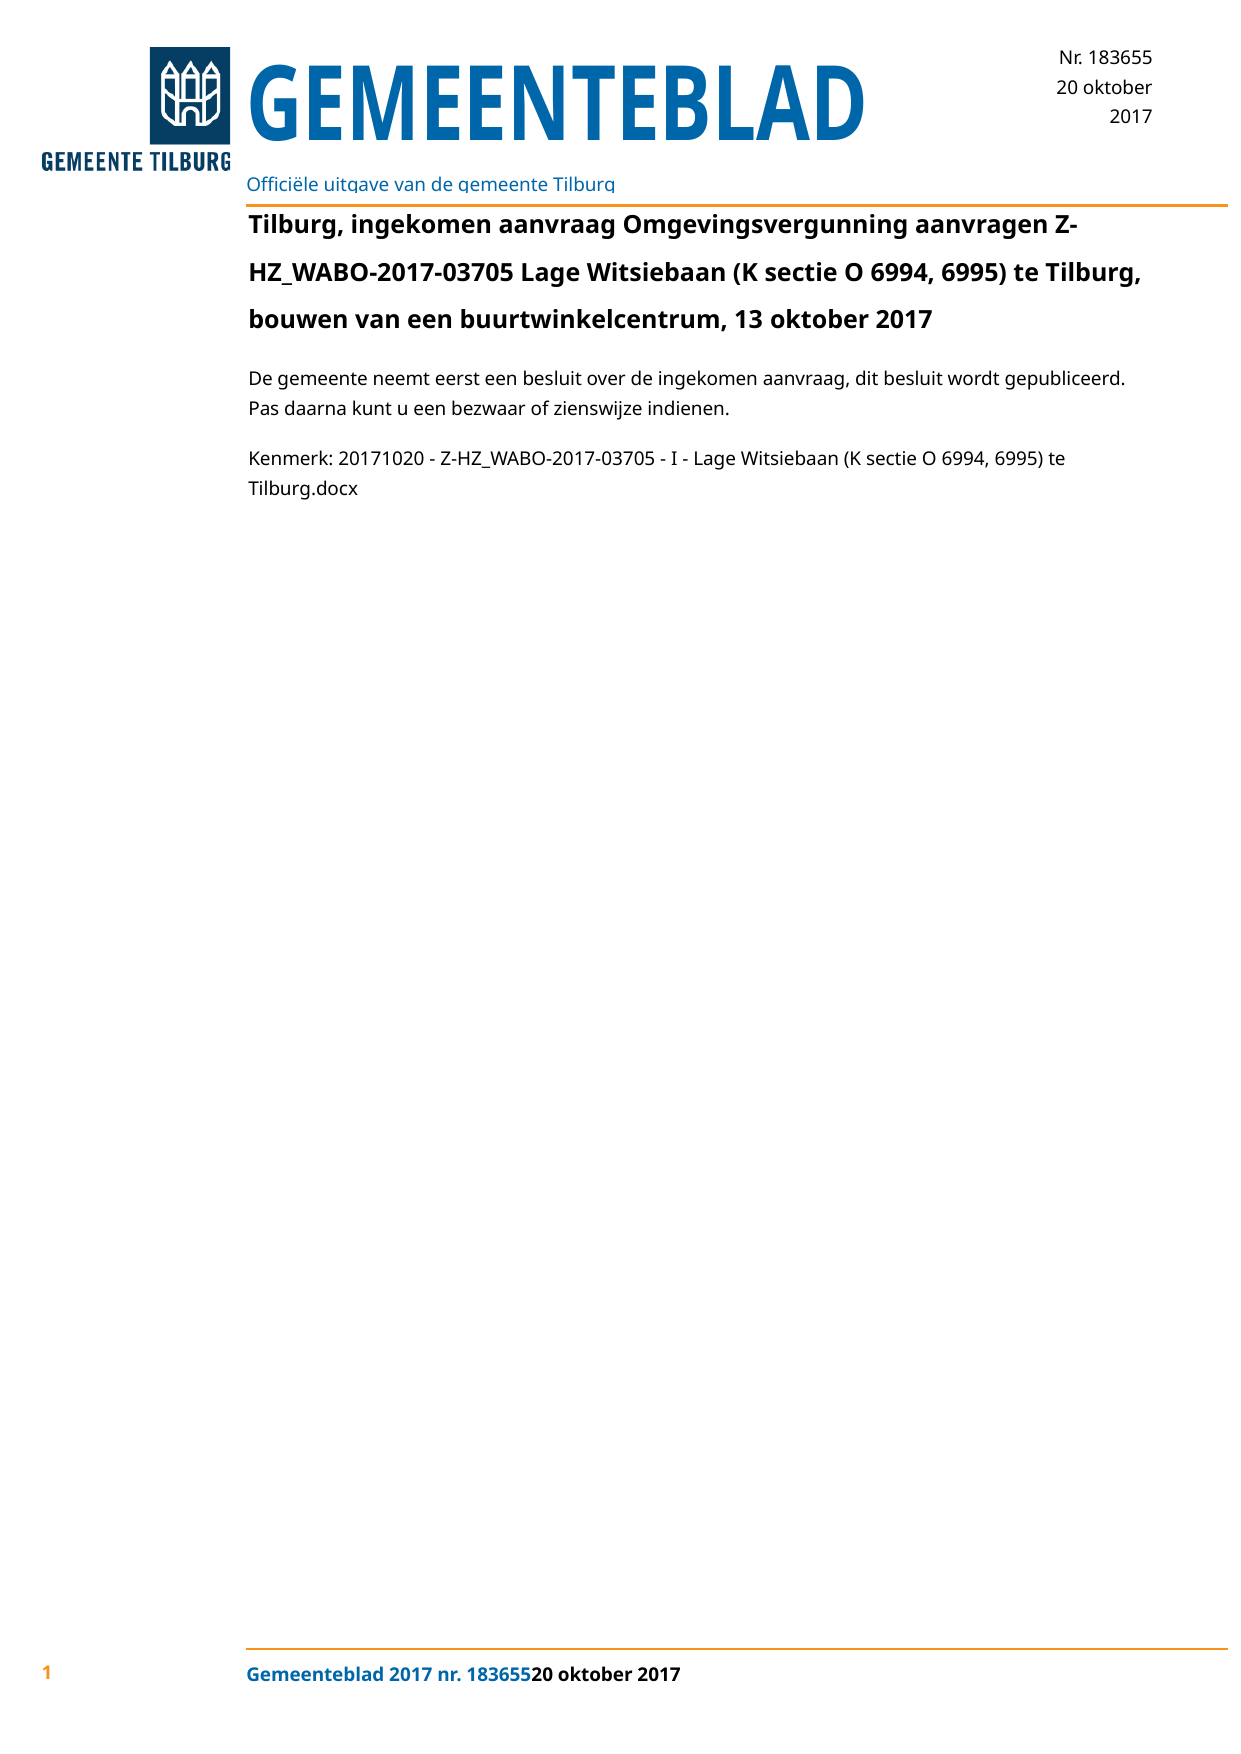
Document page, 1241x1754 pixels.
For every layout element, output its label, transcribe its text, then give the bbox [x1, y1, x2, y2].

picture [41, 47, 231, 172]
text De gemeente neemt eerst een besluit over de ingekomen aanvraag, dit besluit wordt gepubliceerd. Pas daarna kunt u een bezwaar of zienswijze indienen. [248, 366, 1152, 421]
text Tilburg, ingekomen aanvraag Omgevingsvergunning aanvragen Z-HZ_WABO-2017-03705 Lage Witsiebaan (K sectie O 6994, 6995) te Tilburg, bouwen van een buurtwinkelcentrum, 13 oktober 2017 [248, 207, 1152, 336]
text Kenmerk: 20171020 - Z-HZ_WABO-2017-03705 - I - Lage Witsiebaan (K sectie O 6994, 6995) te Tilburg.docx [248, 446, 1152, 501]
